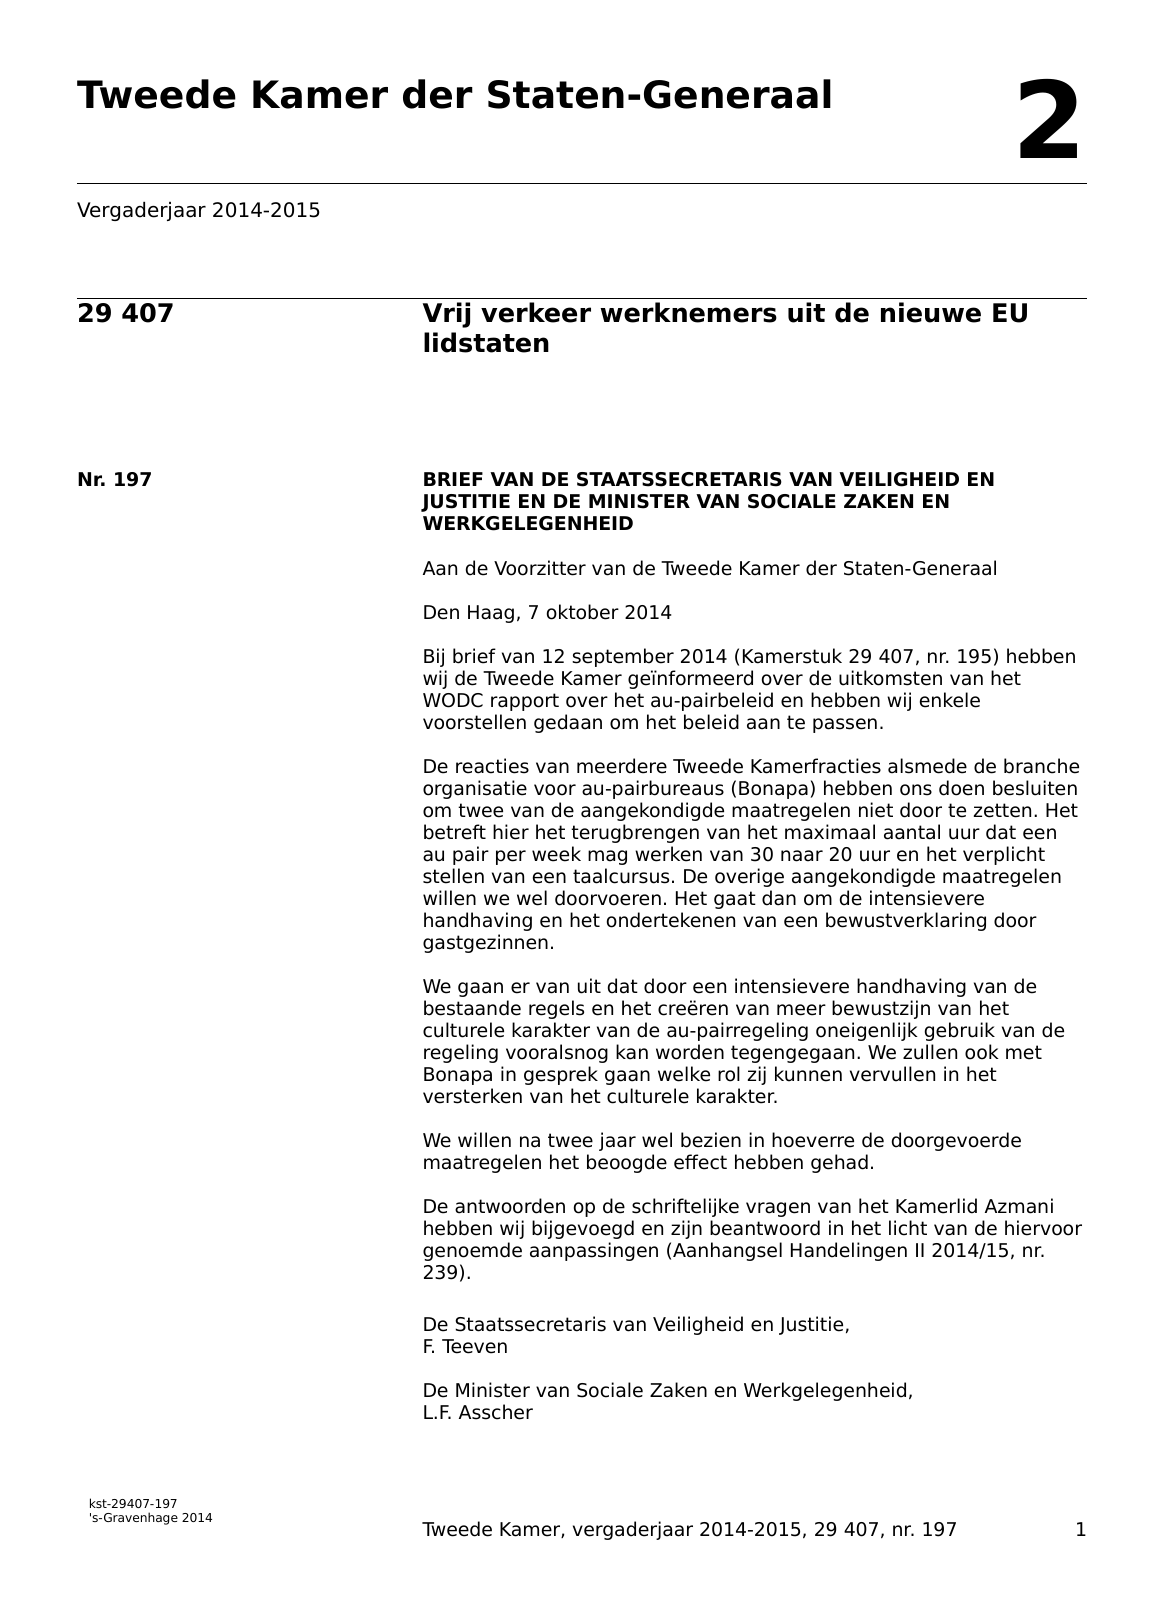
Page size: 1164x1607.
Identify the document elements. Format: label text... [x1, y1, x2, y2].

table_header Tweede Kamer der Staten-Generaal [77, 59, 886, 183]
text De Staatssecretaris van Veiligheid en Justitie, F. Teeven [422, 1314, 1087, 1358]
table_header 2 [886, 59, 1087, 183]
text We gaan er van uit dat door een intensievere handhaving van de bestaande regels en het creëren van meer bewustzijn van het culturele karakter van de au-pairregeling oneigenlijk gebruik van de regeling vooralsnog kan worden tegengegaan. We zullen ook met Bonapa in gesprek gaan welke rol zij kunnen vervullen in het versterken van het culturele karakter. [422, 976, 1087, 1108]
text De antwoorden op de schriftelijke vragen van het Kamerlid Azmani hebben wij bijgevoegd en zijn beantwoord in het licht van de hiervoor genoemde aanpassingen (Aanhangsel Handelingen II 2014/15, nr. 239). [422, 1196, 1087, 1284]
text De Minister van Sociale Zaken en Werkgelegenheid, L.F. Asscher [422, 1380, 1087, 1424]
text We willen na twee jaar wel bezien in hoeverre de doorgevoerde maatregelen het beoogde effect hebben gehad. [422, 1130, 1087, 1174]
text kst-29407-197 [88, 1497, 323, 1511]
text 's-Gravenhage 2014 [88, 1511, 323, 1525]
text De reacties van meerdere Tweede Kamerfracties alsmede de branche organisatie voor au-pairbureaus (Bonapa) hebben ons doen besluiten om twee van de aangekondigde maatregelen niet door te zetten. Het betreft hier het terugbrengen van het maximaal aantal uur dat een au pair per week mag werken van 30 naar 20 uur en het verplicht stellen van een taalcursus. De overige aangekondigde maatregelen willen we wel doorvoeren. Het gaat dan om de intensievere handhaving en het ondertekenen van een bewustverklaring door gastgezinnen. [422, 756, 1087, 954]
text Aan de Voorzitter van de Tweede Kamer der Staten-Generaal [422, 557, 1087, 579]
subtitle Nr. 197 BRIEF VAN DE STAATSSECRETARIS VAN VEILIGHEID EN JUSTITIE EN DE MINISTER VAN SOCIALE ZAKEN EN WERKGELEGENHEID [77, 469, 1087, 535]
subtitle 29 407 Vrij verkeer werknemers uit de nieuwe EU lidstaten [77, 299, 1087, 358]
table_cell Vergaderjaar 2014-2015 [77, 184, 1087, 298]
text Bij brief van 12 september 2014 (Kamerstuk 29 407, nr. 195) hebben wij de Tweede Kamer geïnformeerd over de uitkomsten van het WODC rapport over het au-pairbeleid en hebben wij enkele voorstellen gedaan om het beleid aan te passen. [422, 646, 1087, 734]
text Den Haag, 7 oktober 2014 [422, 602, 1087, 624]
